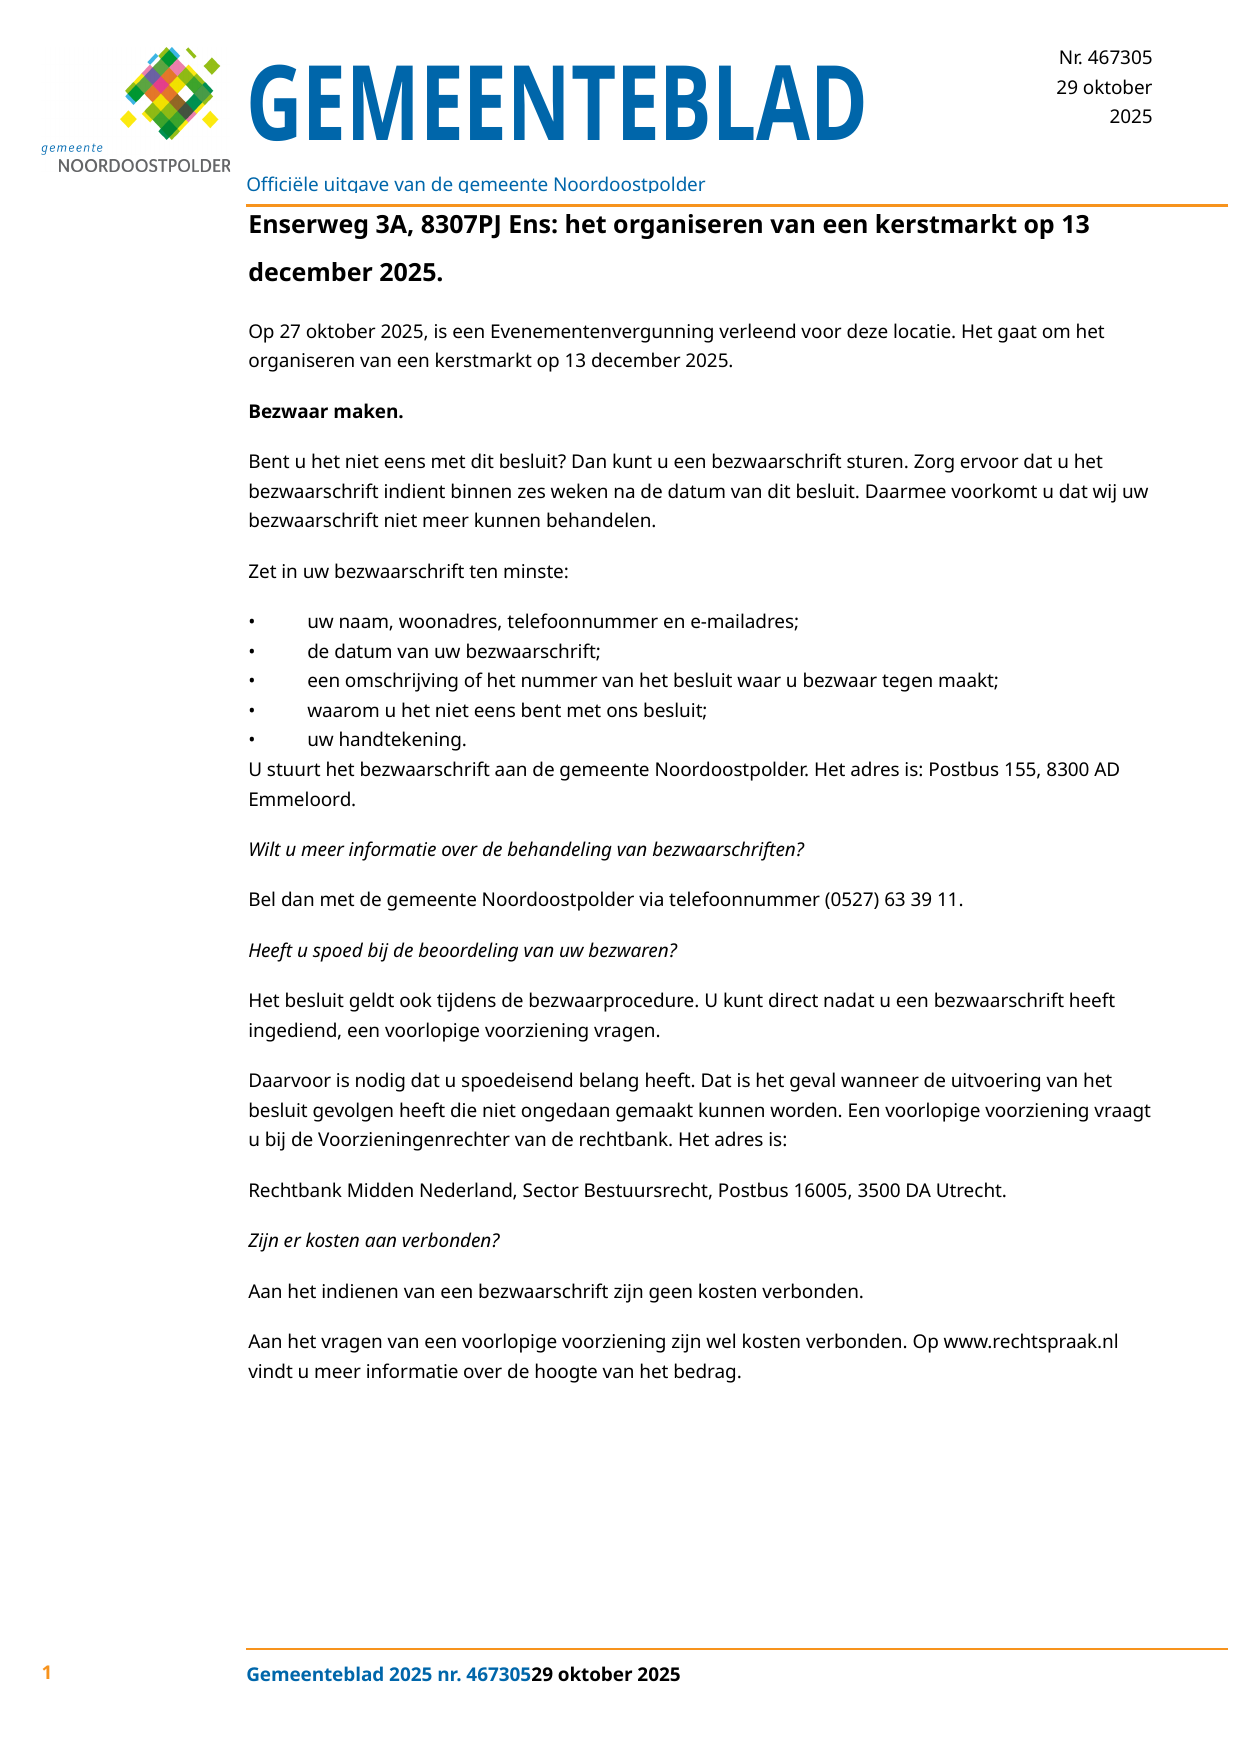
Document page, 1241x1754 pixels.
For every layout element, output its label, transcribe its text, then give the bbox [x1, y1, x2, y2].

text Zet in uw bezwaarschrift ten minste: [248, 558, 1152, 584]
text Zijn er kosten aan verbonden? [248, 1227, 1152, 1253]
text Daarvoor is nodig dat u spoedeisend belang heeft. Dat is het geval wanneer de uitvoering van het besluit gevolgen heeft die niet ongedaan gemaakt kunnen worden. Een voorlopige voorziening vraagt u bij de Voorzieningenrechter van de rechtbank. Het adres is: [248, 1067, 1152, 1152]
picture [41, 47, 231, 172]
list de datum van uw bezwaarschrift; [248, 638, 1152, 664]
list uw naam, woonadres, telefoonnummer en e-mailadres; [248, 608, 1152, 634]
text Enserweg 3A, 8307PJ Ens: het organiseren van een kerstmarkt op 13 december 2025. [248, 207, 1152, 288]
text Bel dan met de gemeente Noordoostpolder via telefoonnummer (0527) 63 39 11. [248, 887, 1152, 912]
list uw handtekening. [248, 727, 1152, 752]
text Aan het indienen van een bezwaarschrift zijn geen kosten verbonden. [248, 1278, 1152, 1304]
list een omschrijving of het nummer van het besluit waar u bezwaar tegen maakt; [248, 667, 1152, 693]
text U stuurt het bezwaarschrift aan de gemeente Noordoostpolder. Het adres is: Postbus 155, 8300 AD Emmeloord. [248, 756, 1152, 812]
text Bezwaar maken. [248, 398, 1152, 424]
text Aan het vragen van een voorlopige voorziening zijn wel kosten verbonden. Op www.rechtspraak.nl vindt u meer informatie over de hoogte van het bedrag. [248, 1328, 1152, 1384]
text Op 27 oktober 2025, is een Evenementenvergunning verleend voor deze locatie. Het gaat om het organiseren van een kerstmarkt op 13 december 2025. [248, 318, 1152, 373]
text Het besluit geldt ook tijdens de bezwaarprocedure. U kunt direct nadat u een bezwaarschrift heeft ingediend, een voorlopige voorziening vragen. [248, 987, 1152, 1043]
text Bent u het niet eens met dit besluit? Dan kunt u een bezwaarschrift sturen. Zorg ervoor dat u het bezwaarschrift indient binnen zes weken na de datum van dit besluit. Daarmee voorkomt u dat wij uw bezwaarschrift niet meer kunnen behandelen. [248, 448, 1152, 533]
text Heeft u spoed bij de beoordeling van uw bezwaren? [248, 937, 1152, 963]
list waarom u het niet eens bent met ons besluit; [248, 697, 1152, 723]
text Rechtbank Midden Nederland, Sector Bestuursrecht, Postbus 16005, 3500 DA Utrecht. [248, 1177, 1152, 1203]
text Wilt u meer informatie over de behandeling van bezwaarschriften? [248, 836, 1152, 862]
